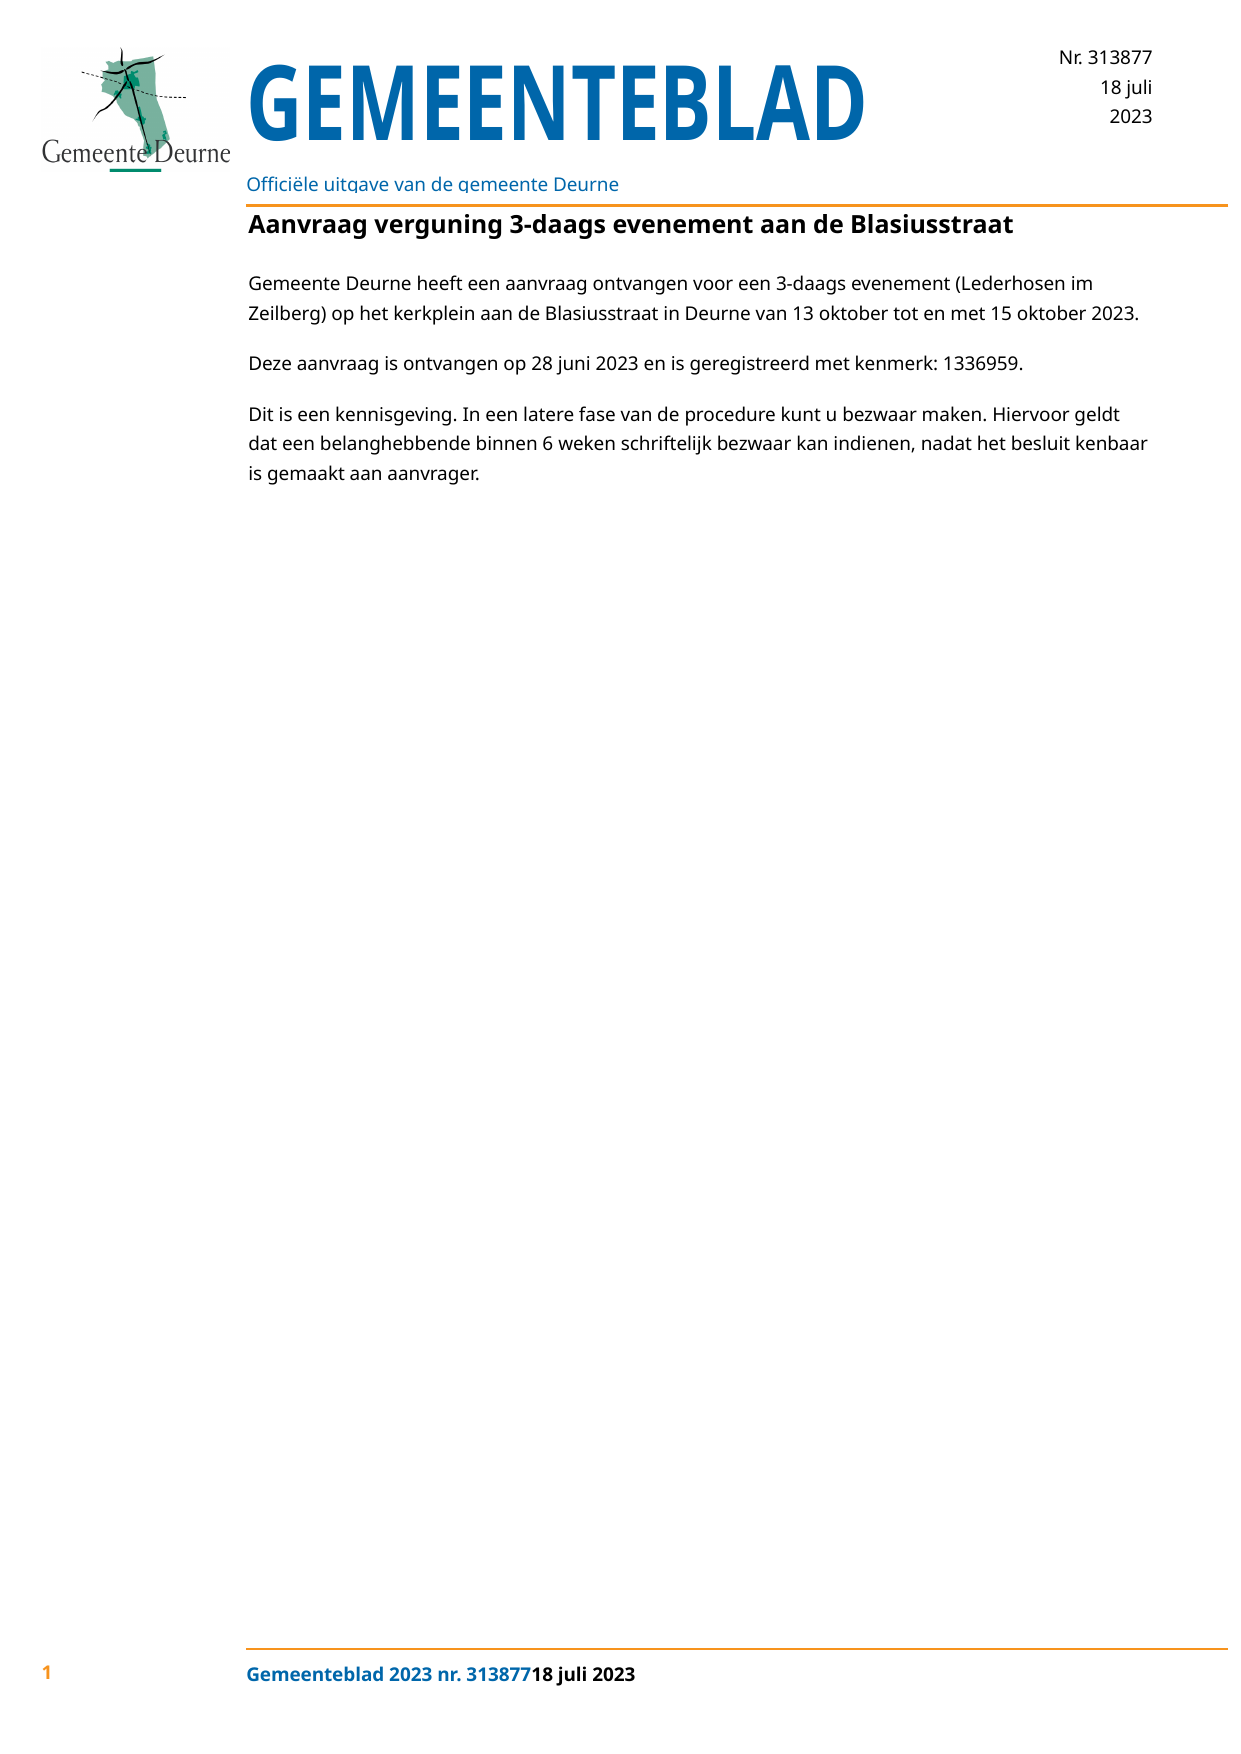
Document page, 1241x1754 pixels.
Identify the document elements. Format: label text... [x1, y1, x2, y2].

text Gemeente Deurne heeft een aanvraag ontvangen voor een 3-daags evenement (Lederhosen im Zeilberg) op het kerkplein aan de Blasiusstraat in Deurne van 13 oktober tot en met 15 oktober 2023. [248, 270, 1152, 326]
text Dit is een kennisgeving. In een latere fase van de procedure kunt u bezwaar maken. Hiervoor geldt dat een belanghebbende binnen 6 weken schriftelijk bezwaar kan indienen, nadat het besluit kenbaar is gemaakt aan aanvrager. [248, 401, 1152, 486]
picture [41, 47, 231, 172]
text Deze aanvraag is ontvangen op 28 juni 2023 en is geregistreerd met kenmerk: 1336959. [248, 350, 1152, 376]
text Aanvraag verguning 3-daags evenement aan de Blasiusstraat [248, 207, 1152, 241]
